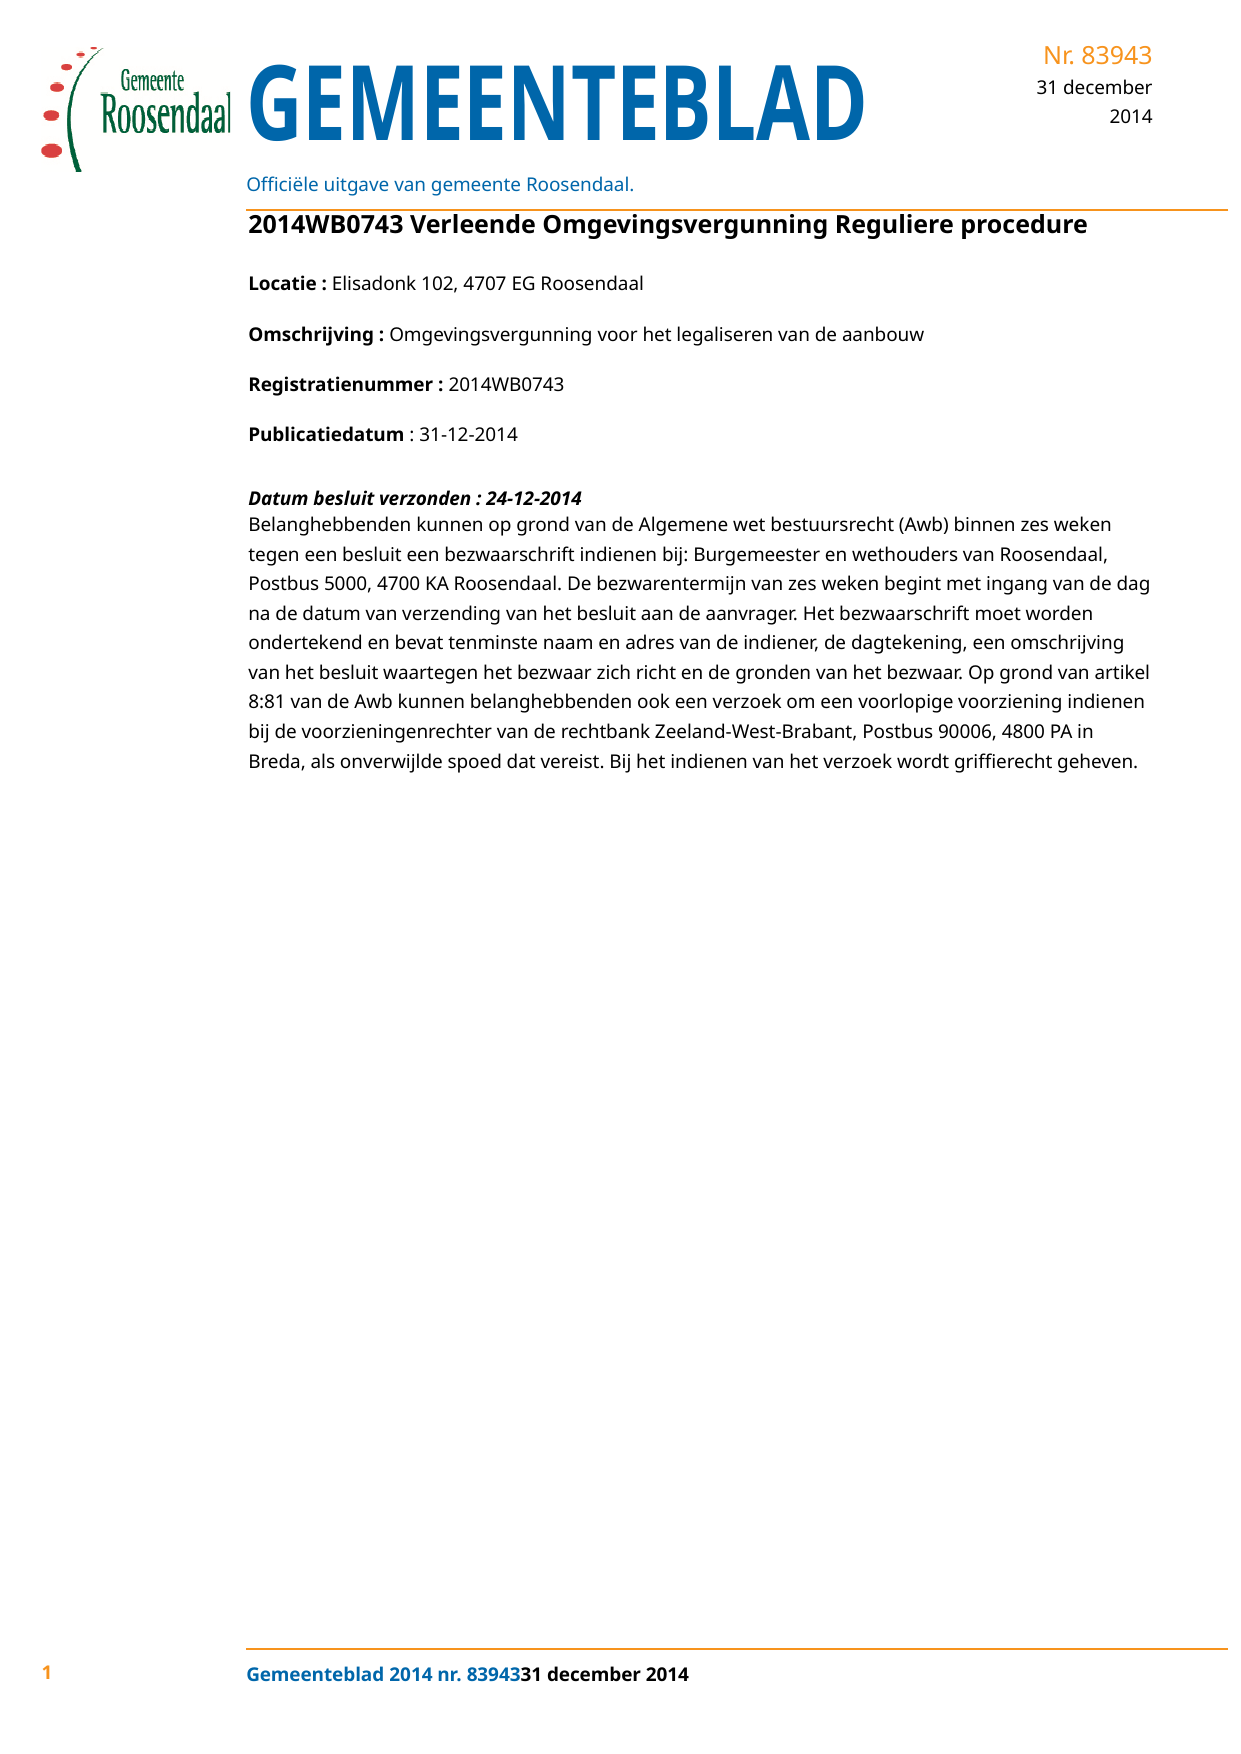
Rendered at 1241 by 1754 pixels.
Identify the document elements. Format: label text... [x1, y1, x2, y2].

text Datum besluit verzonden : 24-12-2014 [248, 486, 1152, 511]
text Locatie : Elisadonk 102, 4707 EG Roosendaal [248, 270, 1152, 296]
text Publicatiedatum : 31-12-2014 [248, 422, 1152, 447]
text Belanghebbenden kunnen op grond van de Algemene wet bestuursrecht (Awb) binnen zes weken tegen een besluit een bezwaarschrift indienen bij: Burgemeester en wethouders van Roosendaal, Postbus 5000, 4700 KA Roosendaal. De bezwarentermijn van zes weken begint met ingang van de dag na de datum van verzending van het besluit aan de aanvrager. Het bezwaarschrift moet worden ondertekend en bevat tenminste naam en adres van de indiener, de dagtekening, een omschrijving van het besluit waartegen het bezwaar zich richt en de gronden van het bezwaar. Op grond van artikel 8:81 van de Awb kunnen belanghebbenden ook een verzoek om een voorlopige voorziening indienen bij de voorzieningenrechter van de rechtbank Zeeland-West-Brabant, Postbus 90006, 4800 PA in Breda, als onverwijlde spoed dat vereist. Bij het indienen van het verzoek wordt griffierecht geheven. [248, 511, 1152, 774]
text 2014WB0743 Verleende Omgevingsvergunning Reguliere procedure [248, 211, 1152, 241]
picture [41, 47, 231, 172]
text Omschrijving : Omgevingsvergunning voor het legaliseren van de aanbouw [248, 321, 1152, 346]
text Registratienummer : 2014WB0743 [248, 371, 1152, 397]
